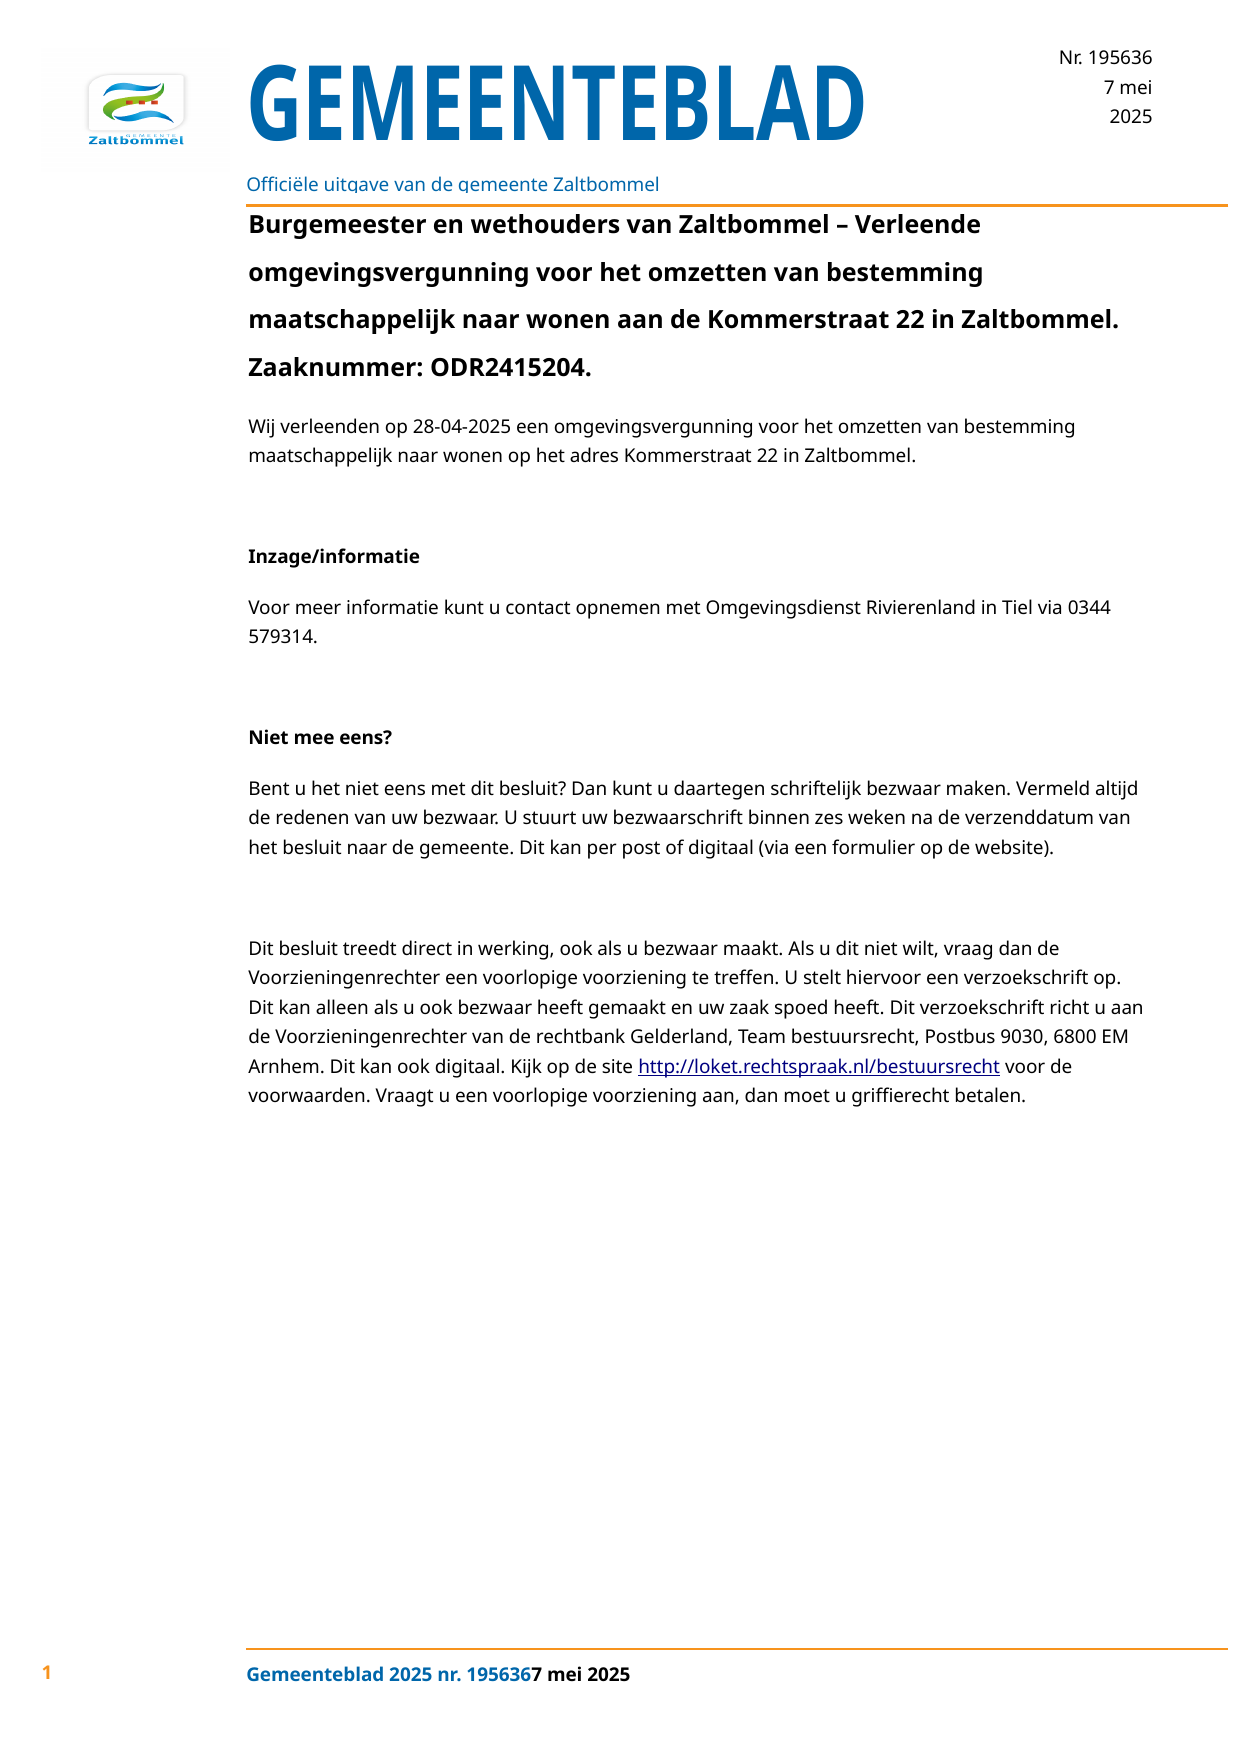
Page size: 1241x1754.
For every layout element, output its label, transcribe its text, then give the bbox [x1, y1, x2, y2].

text Dit besluit treedt direct in werking, ook als u bezwaar maakt. Als u dit niet wilt, vraag dan de Voorzieningenrechter een voorlopige voorziening te treffen. U stelt hiervoor een verzoekschrift op. Dit kan alleen als u ook bezwaar heeft gemaakt en uw zaak spoed heeft. Dit verzoekschrift richt u aan de Voorzieningenrechter van de rechtbank Gelderland, Team bestuursrecht, Postbus 9030, 6800 EM Arnhem. Dit kan ook digitaal. Kijk op de site http://loket.rechtspraak.nl/bestuursrecht voor de voorwaarden. Vraagt u een voorlopige voorziening aan, dan moet u griffierecht betalen. [248, 935, 1152, 1108]
text Niet mee eens? [248, 724, 1152, 750]
picture [41, 47, 231, 172]
text Bent u het niet eens met dit besluit? Dan kunt u daartegen schriftelijk bezwaar maken. Vermeld altijd de redenen van uw bezwaar. U stuurt uw bezwaarschrift binnen zes weken na de verzenddatum van het besluit naar de gemeente. Dit kan per post of digitaal (via een formulier op de website). [248, 775, 1152, 860]
text Voor meer informatie kunt u contact opnemen met Omgevingsdienst Rivierenland in Tiel via 0344 579314. [248, 594, 1152, 649]
text Burgemeester en wethouders van Zaltbommel – Verleende omgevingsvergunning voor het omzetten van bestemming maatschappelijk naar wonen aan de Kommerstraat 22 in Zaltbommel. Zaaknummer: ODR2415204. [248, 207, 1152, 384]
text Inzage/informatie [248, 543, 1152, 569]
text Wij verleenden op 28-04-2025 een omgevingsvergunning voor het omzetten van bestemming maatschappelijk naar wonen op het adres Kommerstraat 22 in Zaltbommel. [248, 413, 1152, 468]
